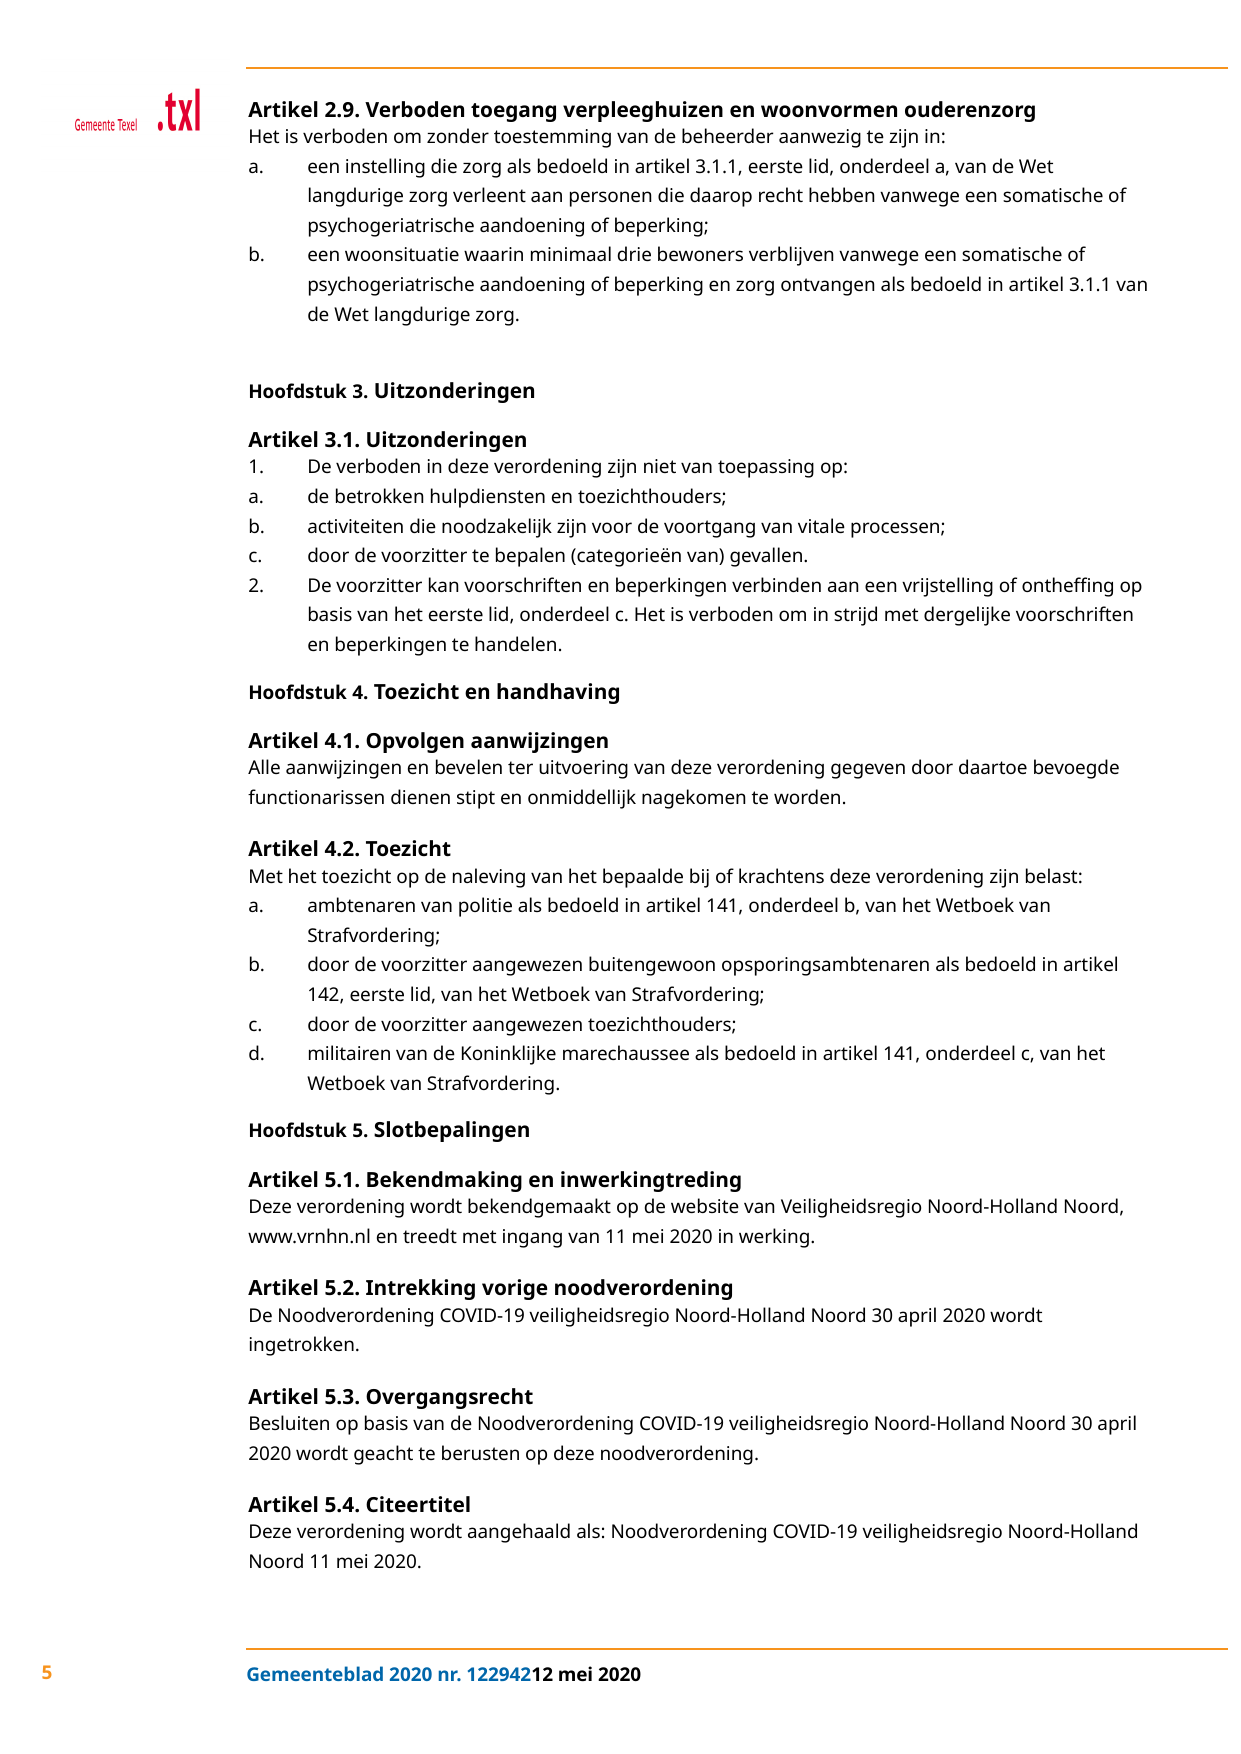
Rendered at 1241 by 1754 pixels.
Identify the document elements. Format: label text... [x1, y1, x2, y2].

text Besluiten op basis van de Noodverordening COVID-19 veiligheidsregio Noord-Holland Noord 30 april 2020 wordt geacht te berusten op deze noodverordening. [248, 1410, 1152, 1466]
list De voorzitter kan voorschriften en beperkingen verbinden aan een vrijstelling of ontheffing op basis van het eerste lid, onderdeel c. Het is verboden om in strijd met dergelijke voorschriften en beperkingen te handelen. [248, 572, 1152, 657]
list een woonsituatie waarin minimaal drie bewoners verblijven vanwege een somatische of psychogeriatrische aandoening of beperking en zorg ontvangen als bedoeld in artikel 3.1.1 van de Wet langdurige zorg. [248, 242, 1152, 326]
list militairen van de Koninklijke marechaussee als bedoeld in artikel 141, onderdeel c, van het Wetboek van Strafvordering. [248, 1040, 1152, 1096]
text Deze verordening wordt bekendgemaakt op de website van Veiligheidsregio Noord-Holland Noord, www.vrnhn.nl en treedt met ingang van 11 mei 2020 in werking. [248, 1193, 1152, 1249]
text Artikel 5.1. Bekendmaking en inwerkingtreding [248, 1165, 1152, 1193]
list door de voorzitter aangewezen buitengewoon opsporingsambtenaren als bedoeld in artikel 142, eerste lid, van het Wetboek van Strafvordering; [248, 952, 1152, 1007]
list een instelling die zorg als bedoeld in artikel 3.1.1, eerste lid, onderdeel a, van de Wet langdurige zorg verleent aan personen die daarop recht hebben vanwege een somatische of psychogeriatrische aandoening of beperking; [248, 153, 1152, 238]
list De verboden in deze verordening zijn niet van toepassing op: [248, 454, 1152, 479]
text Artikel 4.2. Toezicht [248, 834, 1152, 863]
text Het is verboden om zonder toestemming van de beheerder aanwezig te zijn in: [248, 123, 1152, 149]
text Artikel 4.1. Opvolgen aanwijzingen [248, 726, 1152, 754]
text Artikel 2.9. Verboden toegang verpleeghuizen en woonvormen ouderenzorg [248, 95, 1152, 123]
text Artikel 5.2. Intrekking vorige noodverordening [248, 1273, 1152, 1302]
list de betrokken hulpdiensten en toezichthouders; [248, 483, 1152, 509]
text Artikel 3.1. Uitzonderingen [248, 425, 1152, 454]
text Artikel 5.4. Citeertitel [248, 1490, 1152, 1519]
text De Noodverordening COVID-19 veiligheidsregio Noord-Holland Noord 30 april 2020 wordt ingetrokken. [248, 1302, 1152, 1357]
text Hoofdstuk 4. Toezicht en handhaving [248, 677, 1152, 705]
text Hoofdstuk 5. Slotbepalingen [248, 1116, 1152, 1144]
text Deze verordening wordt aangehaald als: Noodverordening COVID-19 veiligheidsregio Noord-Holland Noord 11 mei 2020. [248, 1519, 1152, 1574]
text Hoofdstuk 3. Uitzonderingen [248, 376, 1152, 404]
list activiteiten die noodzakelijk zijn voor de voortgang van vitale processen; [248, 513, 1152, 538]
text Met het toezicht op de naleving van het bepaalde bij of krachtens deze verordening zijn belast: [248, 863, 1152, 889]
text Alle aanwijzingen en bevelen ter uitvoering van deze verordening gegeven door daartoe bevoegde functionarissen dienen stipt en onmiddellijk nagekomen te worden. [248, 754, 1152, 810]
list ambtenaren van politie als bedoeld in artikel 141, onderdeel b, van het Wetboek van Strafvordering; [248, 892, 1152, 948]
list door de voorzitter te bepalen (categorieën van) gevallen. [248, 542, 1152, 568]
picture [41, 47, 231, 172]
list door de voorzitter aangewezen toezichthouders; [248, 1011, 1152, 1037]
text Artikel 5.3. Overgangsrecht [248, 1382, 1152, 1410]
